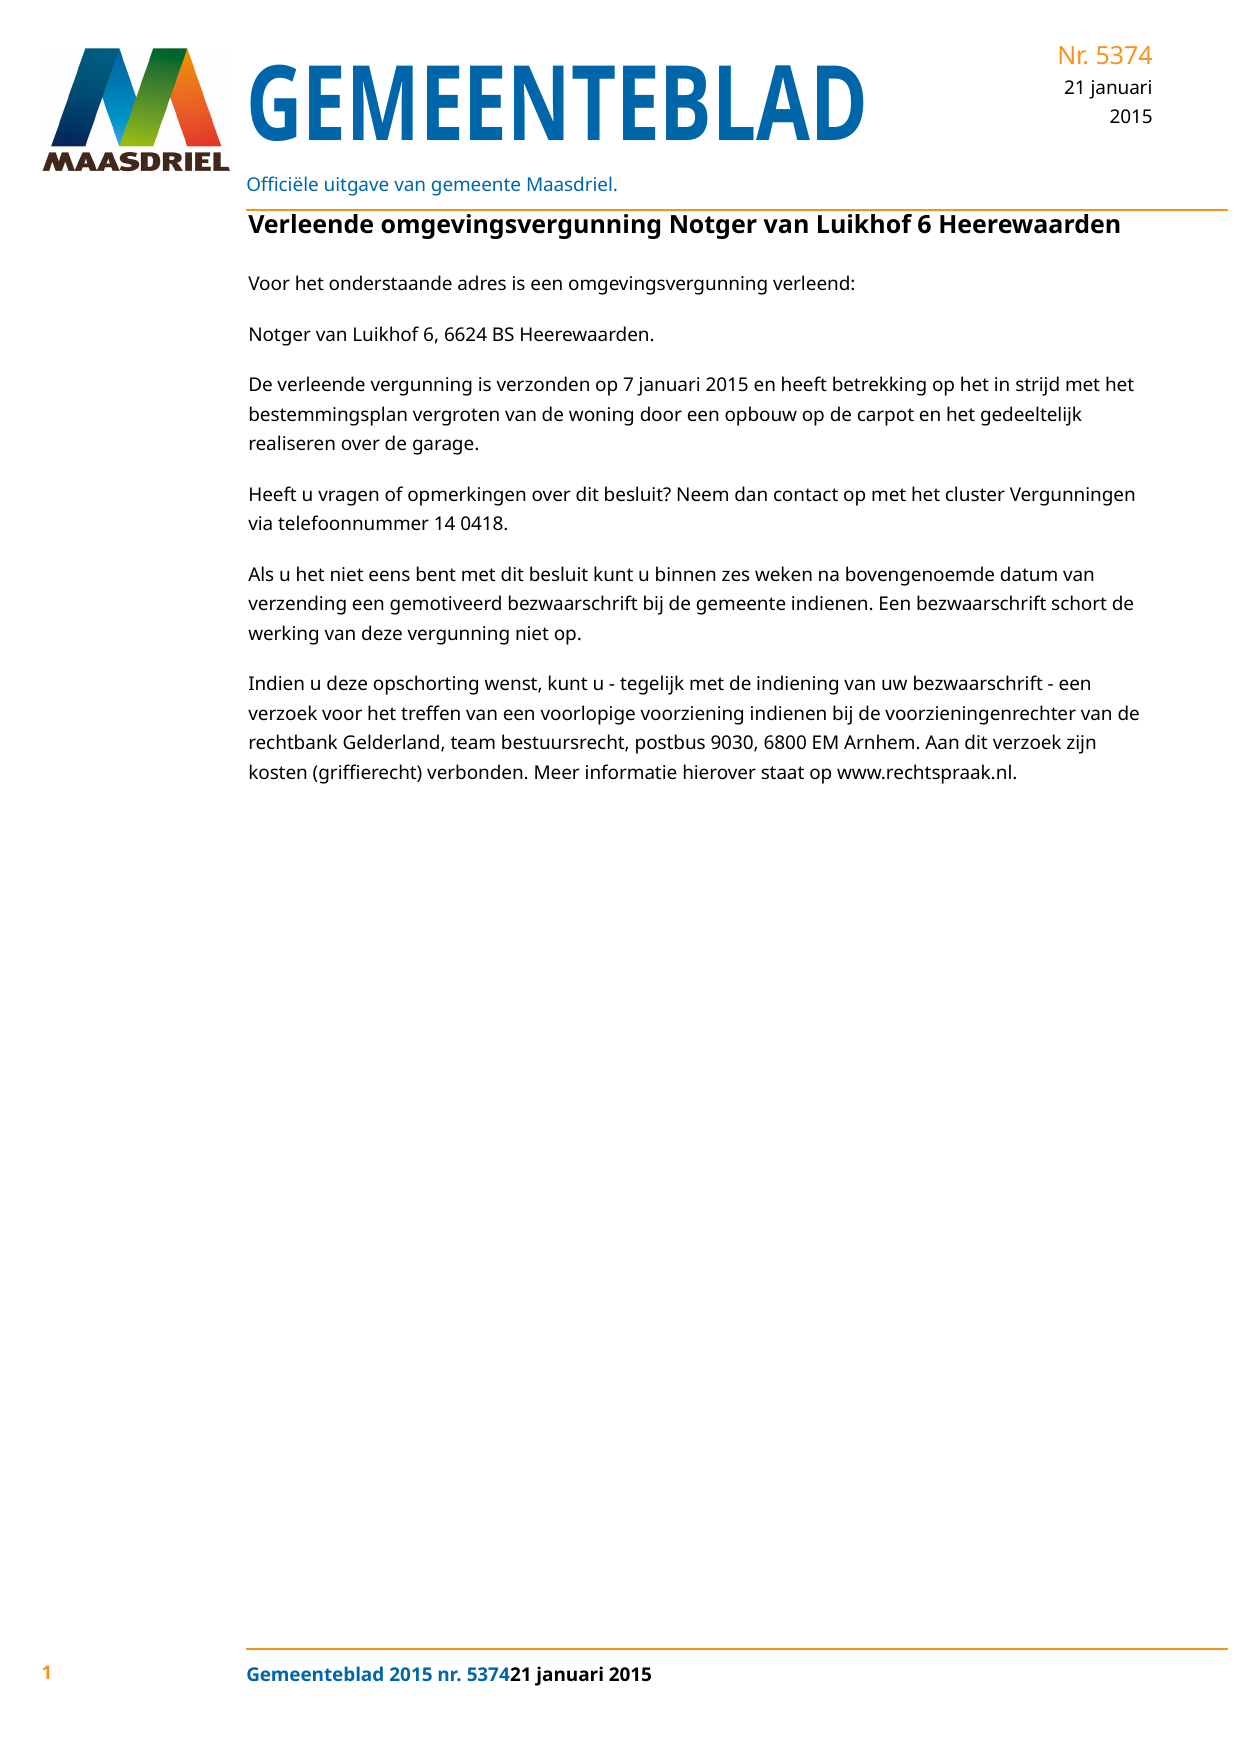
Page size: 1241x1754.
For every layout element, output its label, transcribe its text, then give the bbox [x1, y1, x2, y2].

text De verleende vergunning is verzonden op 7 januari 2015 en heeft betrekking op het in strijd met het bestemmingsplan vergroten van de woning door een opbouw op de carpot en het gedeeltelijk realiseren over de garage. [248, 371, 1152, 456]
picture [41, 47, 231, 172]
text Voor het onderstaande adres is een omgevingsvergunning verleend: [248, 270, 1152, 296]
text Heeft u vragen of opmerkingen over dit besluit? Neem dan contact op met het cluster Vergunningen via telefoonnummer 14 0418. [248, 481, 1152, 536]
text Als u het niet eens bent met dit besluit kunt u binnen zes weken na bovengenoemde datum van verzending een gemotiveerd bezwaarschrift bij de gemeente indienen. Een bezwaarschrift schort de werking van deze vergunning niet op. [248, 561, 1152, 646]
text Verleende omgevingsvergunning Notger van Luikhof 6 Heerewaarden [248, 211, 1152, 241]
text Notger van Luikhof 6, 6624 BS Heerewaarden. [248, 321, 1152, 346]
text Indien u deze opschorting wenst, kunt u - tegelijk met de indiening van uw bezwaarschrift - een verzoek voor het treffen van een voorlopige voorziening indienen bij de voorzieningenrechter van de rechtbank Gelderland, team bestuursrecht, postbus 9030, 6800 EM Arnhem. Aan dit verzoek zijn kosten (griffierecht) verbonden. Meer informatie hierover staat op www.rechtspraak.nl. [248, 670, 1152, 785]
